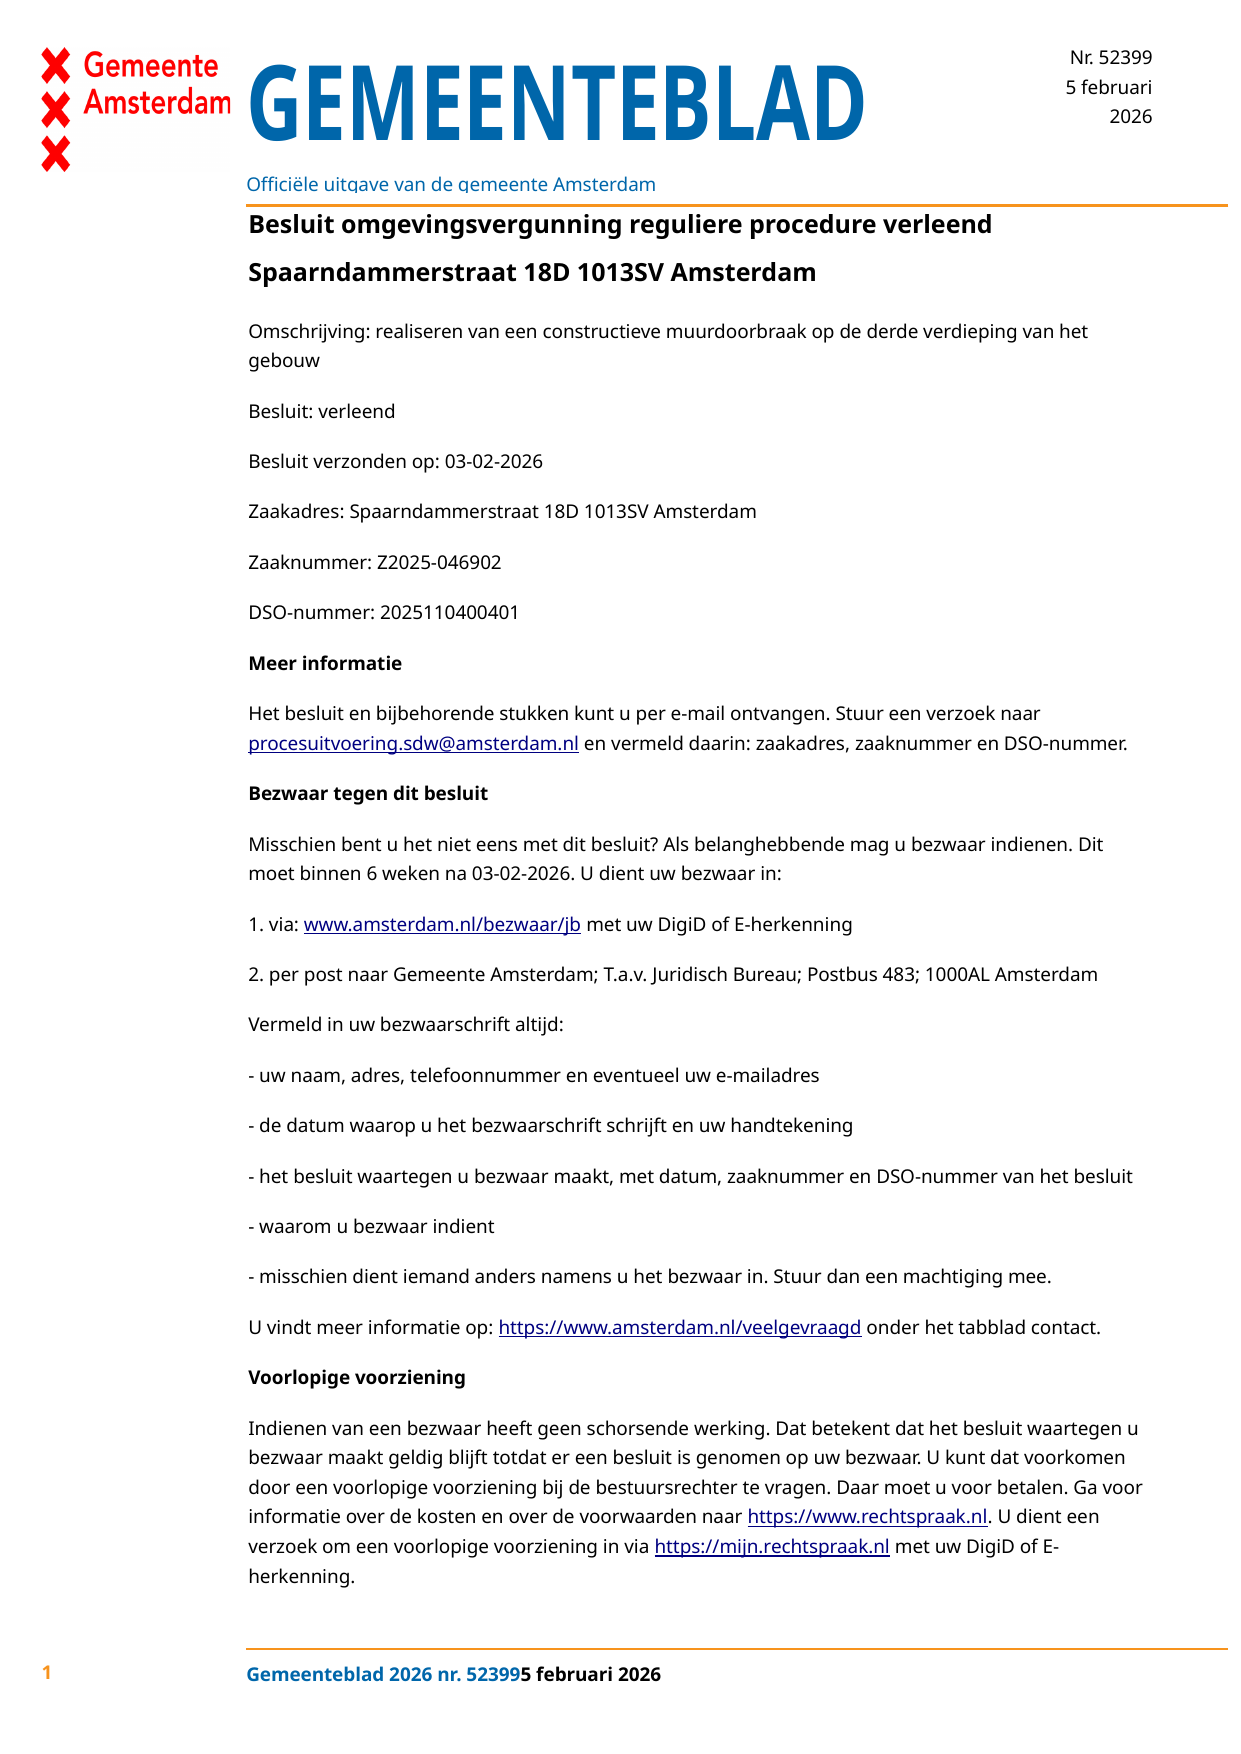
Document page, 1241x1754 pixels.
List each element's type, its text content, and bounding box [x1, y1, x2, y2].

text 2. per post naar Gemeente Amsterdam; T.a.v. Juridisch Bureau; Postbus 483; 1000AL Amsterdam [248, 961, 1152, 987]
text - misschien dient iemand anders namens u het bezwaar in. Stuur dan een machtiging mee. [248, 1264, 1152, 1289]
text Besluit omgevingsvergunning reguliere procedure verleend Spaarndammerstraat 18D 1013SV Amsterdam [248, 207, 1152, 288]
text Besluit verzonden op: 03-02-2026 [248, 448, 1152, 474]
text DSO-nummer: 2025110400401 [248, 599, 1152, 625]
text Indienen van een bezwaar heeft geen schorsende werking. Dat betekent dat het besluit waartegen u bezwaar maakt geldig blijft totdat er een besluit is genomen op uw bezwaar. U kunt dat voorkomen door een voorlopige voorziening bij de bestuursrechter te vragen. Daar moet u voor betalen. Ga voor informatie over de kosten en over de voorwaarden naar https://www.rechtspraak.nl. U dient een verzoek om een voorlopige voorziening in via https://mijn.rechtspraak.nl met uw DigiD of E-herkenning. [248, 1415, 1152, 1589]
text Het besluit en bijbehorende stukken kunt u per e-mail ontvangen. Stuur een verzoek naar procesuitvoering.sdw@amsterdam.nl en vermeld daarin: zaakadres, zaaknummer en DSO-nummer. [248, 700, 1152, 756]
picture [41, 47, 231, 172]
text 1. via: www.amsterdam.nl/bezwaar/jb met uw DigiD of E-herkenning [248, 911, 1152, 937]
text - waarom u bezwaar indient [248, 1213, 1152, 1239]
text Besluit: verleend [248, 398, 1152, 424]
text - uw naam, adres, telefoonnummer en eventueel uw e-mailadres [248, 1062, 1152, 1088]
text - de datum waarop u het bezwaarschrift schrijft en uw handtekening [248, 1112, 1152, 1138]
text Omschrijving: realiseren van een constructieve muurdoorbraak op de derde verdieping van het gebouw [248, 318, 1152, 373]
text Zaaknummer: Z2025-046902 [248, 549, 1152, 575]
text Zaakadres: Spaarndammerstraat 18D 1013SV Amsterdam [248, 499, 1152, 524]
text Misschien bent u het niet eens met dit besluit? Als belanghebbende mag u bezwaar indienen. Dit moet binnen 6 weken na 03-02-2026. U dient uw bezwaar in: [248, 831, 1152, 886]
text Bezwaar tegen dit besluit [248, 780, 1152, 806]
text Voorlopige voorziening [248, 1364, 1152, 1390]
text U vindt meer informatie op: https://www.amsterdam.nl/veelgevraagd onder het tabblad contact. [248, 1314, 1152, 1340]
text - het besluit waartegen u bezwaar maakt, met datum, zaaknummer en DSO-nummer van het besluit [248, 1163, 1152, 1189]
text Meer informatie [248, 650, 1152, 676]
text Vermeld in uw bezwaarschrift altijd: [248, 1012, 1152, 1037]
